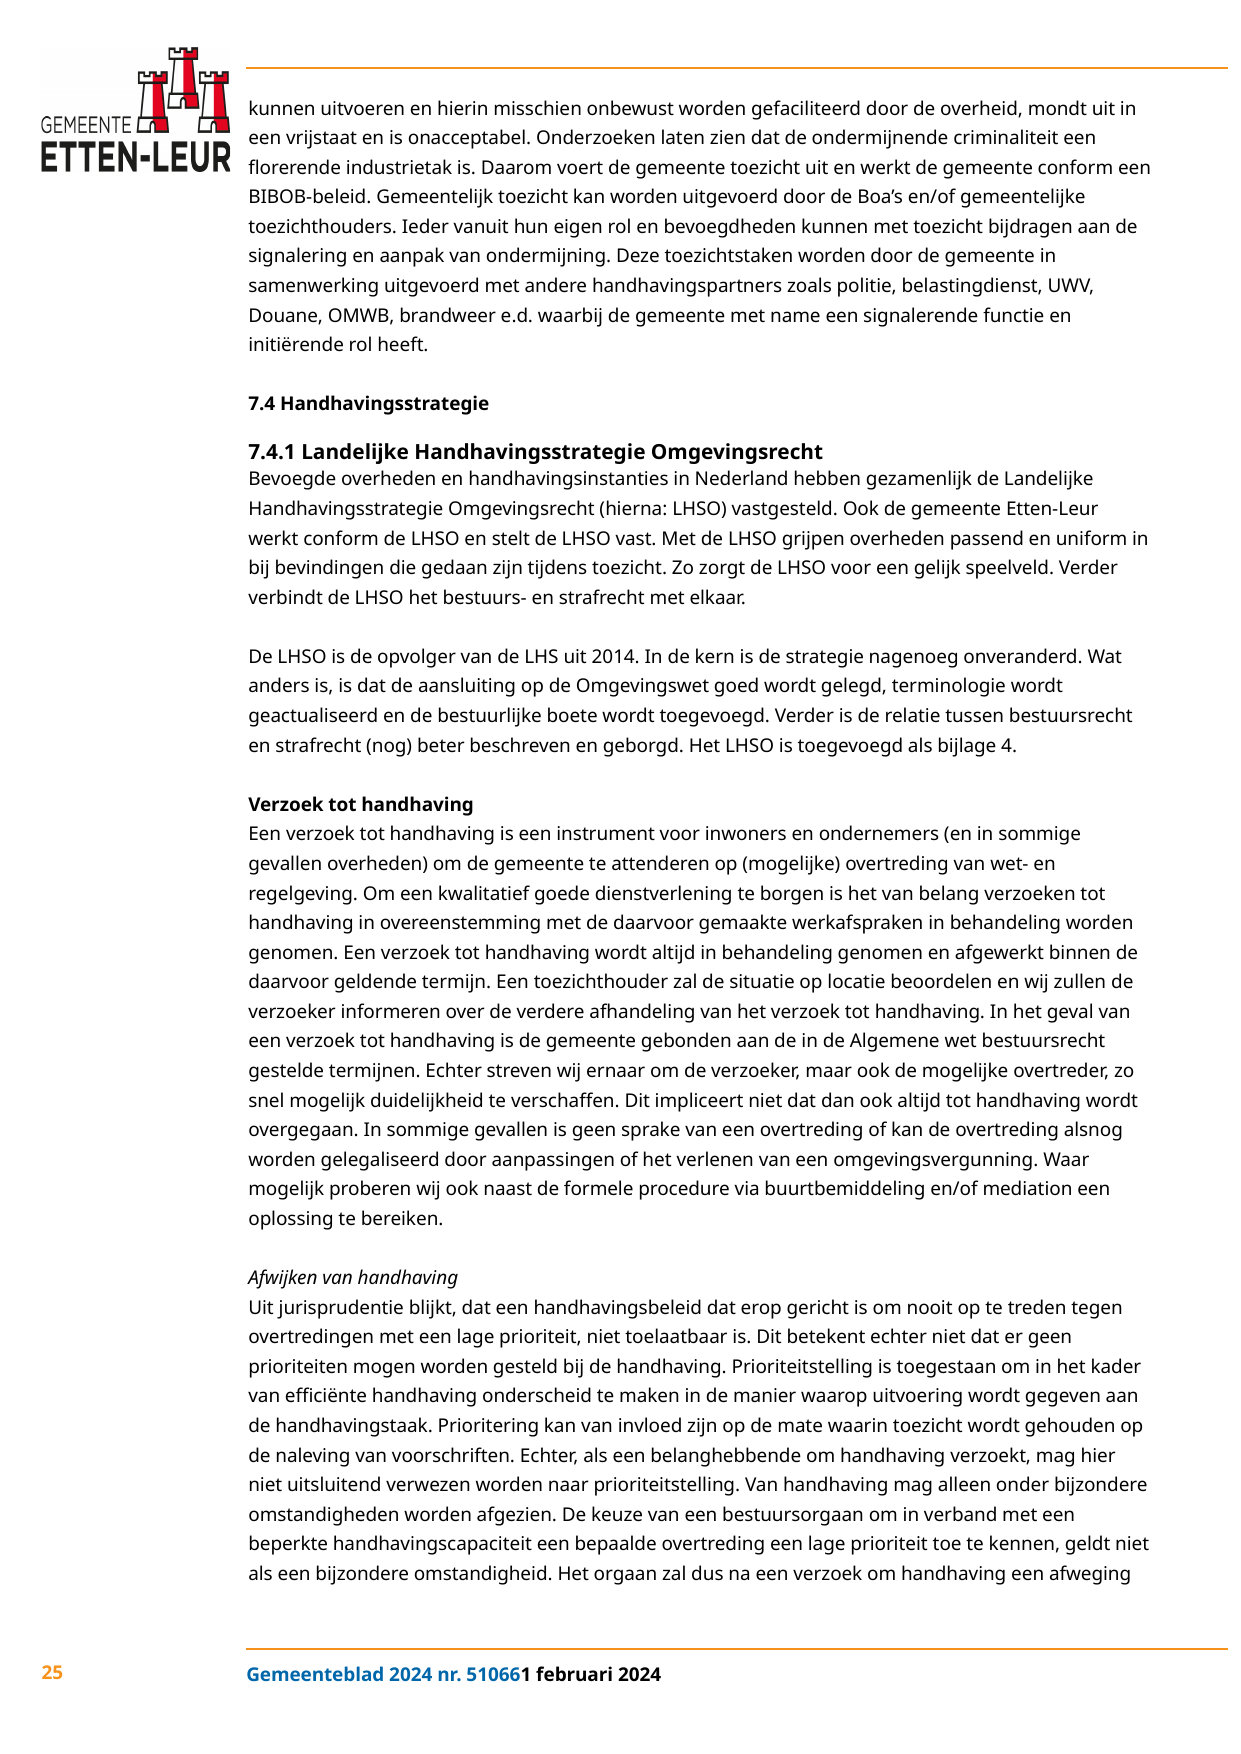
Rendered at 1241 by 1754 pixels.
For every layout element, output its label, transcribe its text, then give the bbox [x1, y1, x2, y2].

text kunnen uitvoeren en hierin misschien onbewust worden gefaciliteerd door de overheid, mondt uit in een vrijstaat en is onacceptabel. Onderzoeken laten zien dat de ondermijnende criminaliteit een florerende industrietak is. Daarom voert de gemeente toezicht uit en werkt de gemeente conform een BIBOB-beleid. Gemeentelijk toezicht kan worden uitgevoerd door de Boa’s en/of gemeentelijke toezichthouders. Ieder vanuit hun eigen rol en bevoegdheden kunnen met toezicht bijdragen aan de signalering en aanpak van ondermijning. Deze toezichtstaken worden door de gemeente in samenwerking uitgevoerd met andere handhavingspartners zoals politie, belastingdienst, UWV, Douane, OMWB, brandweer e.d. waarbij de gemeente met name een signalerende functie en initiërende rol heeft. [248, 95, 1152, 357]
text Een verzoek tot handhaving is een instrument voor inwoners en ondernemers (en in sommige gevallen overheden) om de gemeente te attenderen op (mogelijke) overtreding van wet- en regelgeving. Om een kwalitatief goede dienstverlening te borgen is het van belang verzoeken tot handhaving in overeenstemming met de daarvoor gemaakte werkafspraken in behandeling worden genomen. Een verzoek tot handhaving wordt altijd in behandeling genomen en afgewerkt binnen de daarvoor geldende termijn. Een toezichthouder zal de situatie op locatie beoordelen en wij zullen de verzoeker informeren over de verdere afhandeling van het verzoek tot handhaving. In het geval van een verzoek tot handhaving is de gemeente gebonden aan de in de Algemene wet bestuursrecht gestelde termijnen. Echter streven wij ernaar om de verzoeker, maar ook de mogelijke overtreder, zo snel mogelijk duidelijkheid te verschaffen. Dit impliceert niet dat dan ook altijd tot handhaving wordt overgegaan. In sommige gevallen is geen sprake van een overtreding of kan de overtreding alsnog worden gelegaliseerd door aanpassingen of het verlenen van een omgevingsvergunning. Waar mogelijk proberen wij ook naast de formele procedure via buurtbemiddeling en/of mediation een oplossing te bereiken. [248, 821, 1152, 1231]
text Afwijken van handhaving [248, 1264, 1152, 1290]
text 7.4.1 Landelijke Handhavingsstrategie Omgevingsrecht [248, 437, 1152, 466]
text Uit jurisprudentie blijkt, dat een handhavingsbeleid dat erop gericht is om nooit op te treden tegen overtredingen met een lage prioriteit, niet toelaatbaar is. Dit betekent echter niet dat er geen prioriteiten mogen worden gesteld bij de handhaving. Prioriteitstelling is toegestaan om in het kader van efficiënte handhaving onderscheid te maken in de manier waarop uitvoering wordt gegeven aan de handhavingstaak. Prioritering kan van invloed zijn op de mate waarin toezicht wordt gehouden op de naleving van voorschriften. Echter, als een belanghebbende om handhaving verzoekt, mag hier niet uitsluitend verwezen worden naar prioriteitstelling. Van handhaving mag alleen onder bijzondere omstandigheden worden afgezien. De keuze van een bestuursorgaan om in verband met een beperkte handhavingscapaciteit een bepaalde overtreding een lage prioriteit toe te kennen, geldt niet als een bijzondere omstandigheid. Het orgaan zal dus na een verzoek om handhaving een afweging [248, 1294, 1152, 1586]
text Bevoegde overheden en handhavingsinstanties in Nederland hebben gezamenlijk de Landelijke Handhavingsstrategie Omgevingsrecht (hierna: LHSO) vastgesteld. Ook de gemeente Etten-Leur werkt conform de LHSO en stelt de LHSO vast. Met de LHSO grijpen overheden passend en uniform in bij bevindingen die gedaan zijn tijdens toezicht. Zo zorgt de LHSO voor een gelijk speelveld. Verder verbindt de LHSO het bestuurs- en strafrecht met elkaar. [248, 466, 1152, 610]
text De LHSO is de opvolger van de LHS uit 2014. In de kern is de strategie nagenoeg onveranderd. Wat anders is, is dat de aansluiting op de Omgevingswet goed wordt gelegd, terminologie wordt geactualiseerd en de bestuurlijke boete wordt toegevoegd. Verder is de relatie tussen bestuursrecht en strafrecht (nog) beter beschreven en geborgd. Het LHSO is toegevoegd als bijlage 4. [248, 643, 1152, 758]
text 7.4 Handhavingsstrategie [248, 391, 1152, 416]
picture [41, 47, 231, 172]
text Verzoek tot handhaving [248, 791, 1152, 817]
